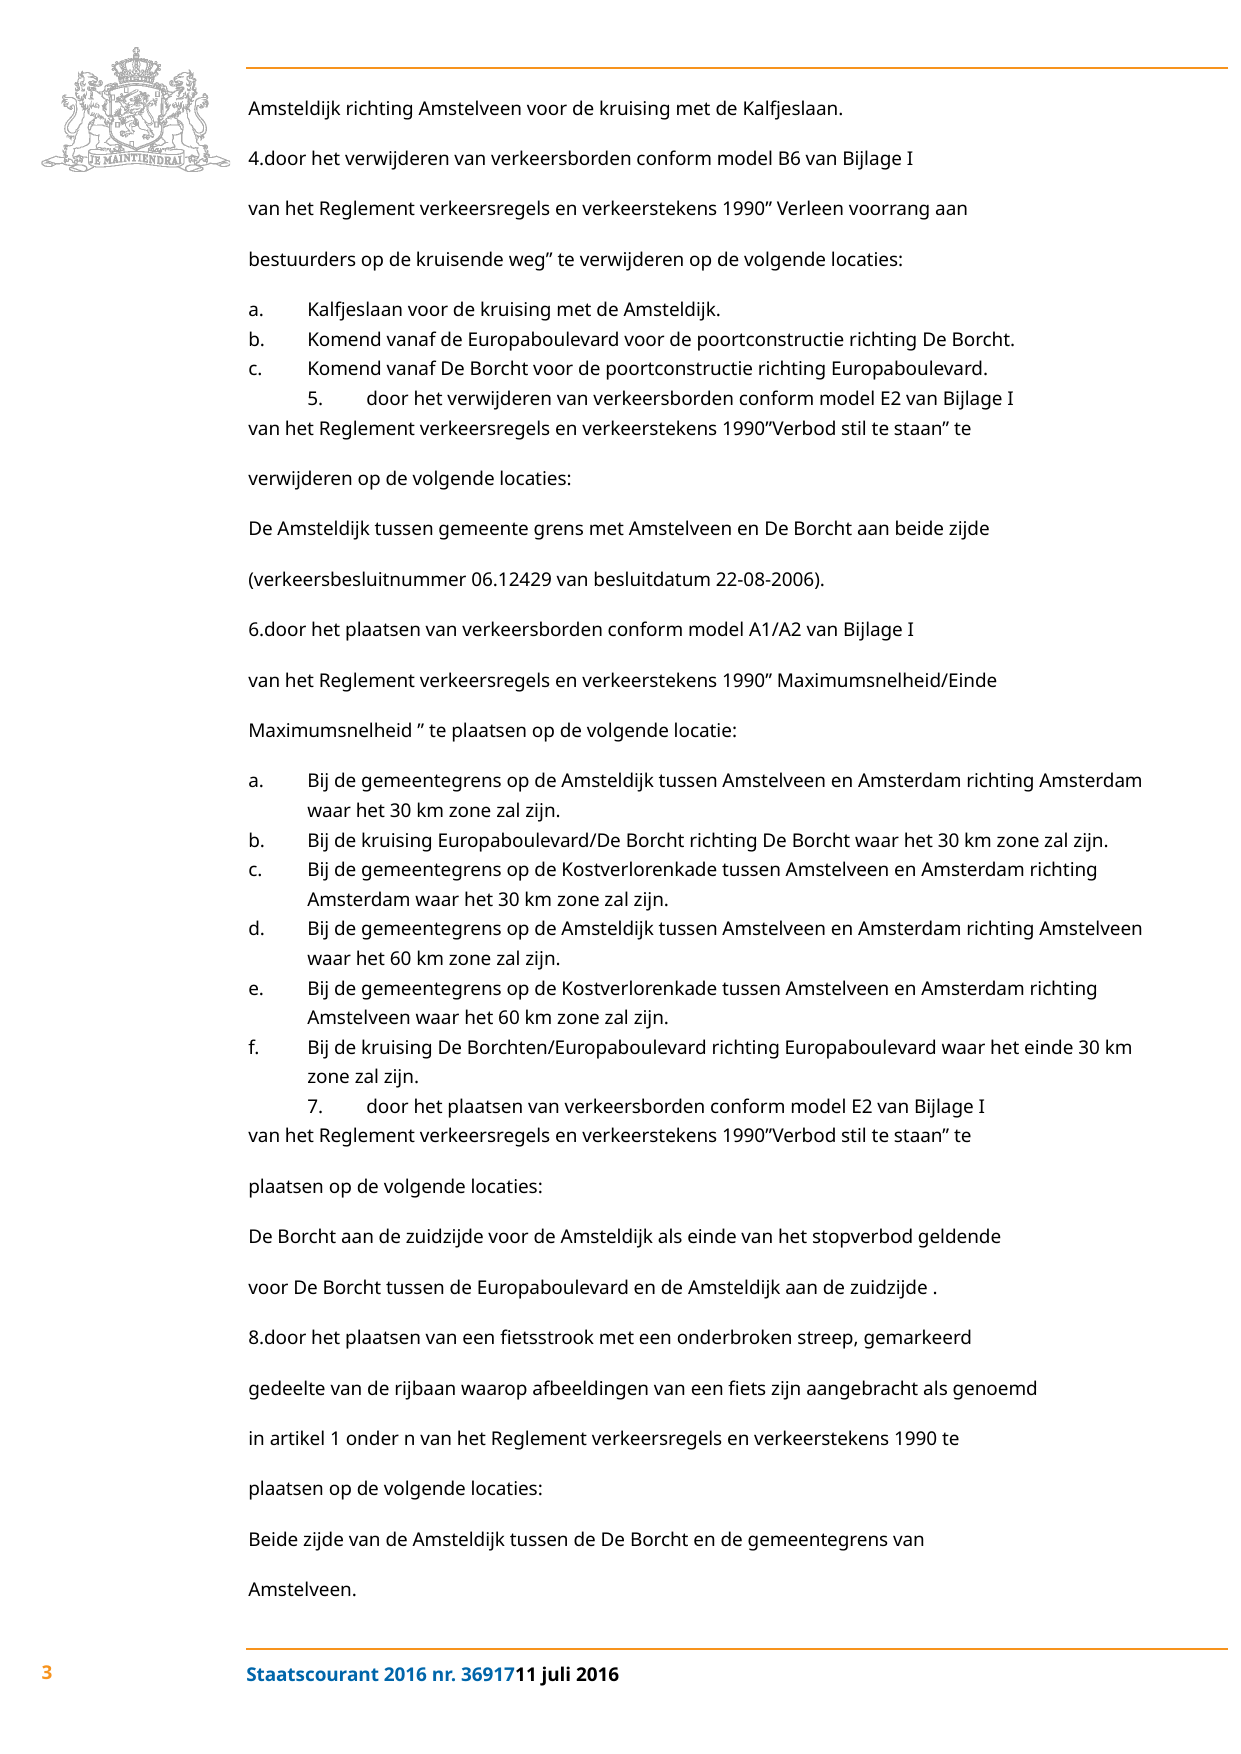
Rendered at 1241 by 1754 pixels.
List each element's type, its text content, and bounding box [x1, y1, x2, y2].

list Bij de gemeentegrens op de Amsteldijk tussen Amstelveen en Amsterdam richting Amstelveen waar het 60 km zone zal zijn. [248, 916, 1152, 971]
text in artikel 1 onder n van het Reglement verkeersregels en verkeerstekens 1990 te [248, 1425, 1152, 1451]
list door het plaatsen van verkeersborden conform model E2 van Bijlage I [307, 1093, 1152, 1119]
text van het Reglement verkeersregels en verkeerstekens 1990” Maximumsnelheid/Einde [248, 667, 1152, 693]
text van het Reglement verkeersregels en verkeerstekens 1990”Verbod stil te staan” te [248, 1123, 1152, 1148]
text van het Reglement verkeersregels en verkeerstekens 1990” Verleen voorrang aan [248, 196, 1152, 221]
list Bij de kruising Europaboulevard/De Borcht richting De Borcht waar het 30 km zone zal zijn. [248, 827, 1152, 853]
list Komend vanaf De Borcht voor de poortconstructie richting Europaboulevard. [248, 356, 1152, 381]
list Bij de gemeentegrens op de Amsteldijk tussen Amstelveen en Amsterdam richting Amsterdam waar het 30 km zone zal zijn. [248, 768, 1152, 823]
text De Borcht aan de zuidzijde voor de Amsteldijk als einde van het stopverbod geldende [248, 1223, 1152, 1249]
picture [41, 47, 231, 172]
list Bij de kruising De Borchten/Europaboulevard richting Europaboulevard waar het einde 30 km zone zal zijn. [248, 1034, 1152, 1089]
text (verkeersbesluitnummer 06.12429 van besluitdatum 22-08-2006). [248, 566, 1152, 592]
list door het verwijderen van verkeersborden conform model E2 van Bijlage I [307, 385, 1152, 411]
text Amsteldijk richting Amstelveen voor de kruising met de Kalfjeslaan. [248, 95, 1152, 121]
text 8.door het plaatsen van een fietsstrook met een onderbroken streep, gemarkeerd [248, 1324, 1152, 1350]
text Maximumsnelheid ” te plaatsen op de volgende locatie: [248, 717, 1152, 743]
text bestuurders op de kruisende weg” te verwijderen op de volgende locaties: [248, 246, 1152, 272]
list Bij de gemeentegrens op de Kostverlorenkade tussen Amstelveen en Amsterdam richting Amsterdam waar het 30 km zone zal zijn. [248, 856, 1152, 912]
text 6.door het plaatsen van verkeersborden conform model A1/A2 van Bijlage I [248, 616, 1152, 642]
text voor De Borcht tussen de Europaboulevard en de Amsteldijk aan de zuidzijde . [248, 1274, 1152, 1300]
text 4.door het verwijderen van verkeersborden conform model B6 van Bijlage I [248, 145, 1152, 171]
text van het Reglement verkeersregels en verkeerstekens 1990”Verbod stil te staan” te [248, 415, 1152, 441]
list Komend vanaf de Europaboulevard voor de poortconstructie richting De Borcht. [248, 326, 1152, 352]
text Beide zijde van de Amsteldijk tussen de De Borcht en de gemeentegrens van [248, 1526, 1152, 1552]
list Kalfjeslaan voor de kruising met de Amsteldijk. [248, 296, 1152, 322]
text verwijderen op de volgende locaties: [248, 465, 1152, 491]
text plaatsen op de volgende locaties: [248, 1173, 1152, 1199]
list Bij de gemeentegrens op de Kostverlorenkade tussen Amstelveen en Amsterdam richting Amstelveen waar het 60 km zone zal zijn. [248, 975, 1152, 1030]
text gedeelte van de rijbaan waarop afbeeldingen van een fiets zijn aangebracht als genoemd [248, 1375, 1152, 1401]
text De Amsteldijk tussen gemeente grens met Amstelveen en De Borcht aan beide zijde [248, 516, 1152, 541]
text Amstelveen. [248, 1576, 1152, 1602]
text plaatsen op de volgende locaties: [248, 1476, 1152, 1501]
